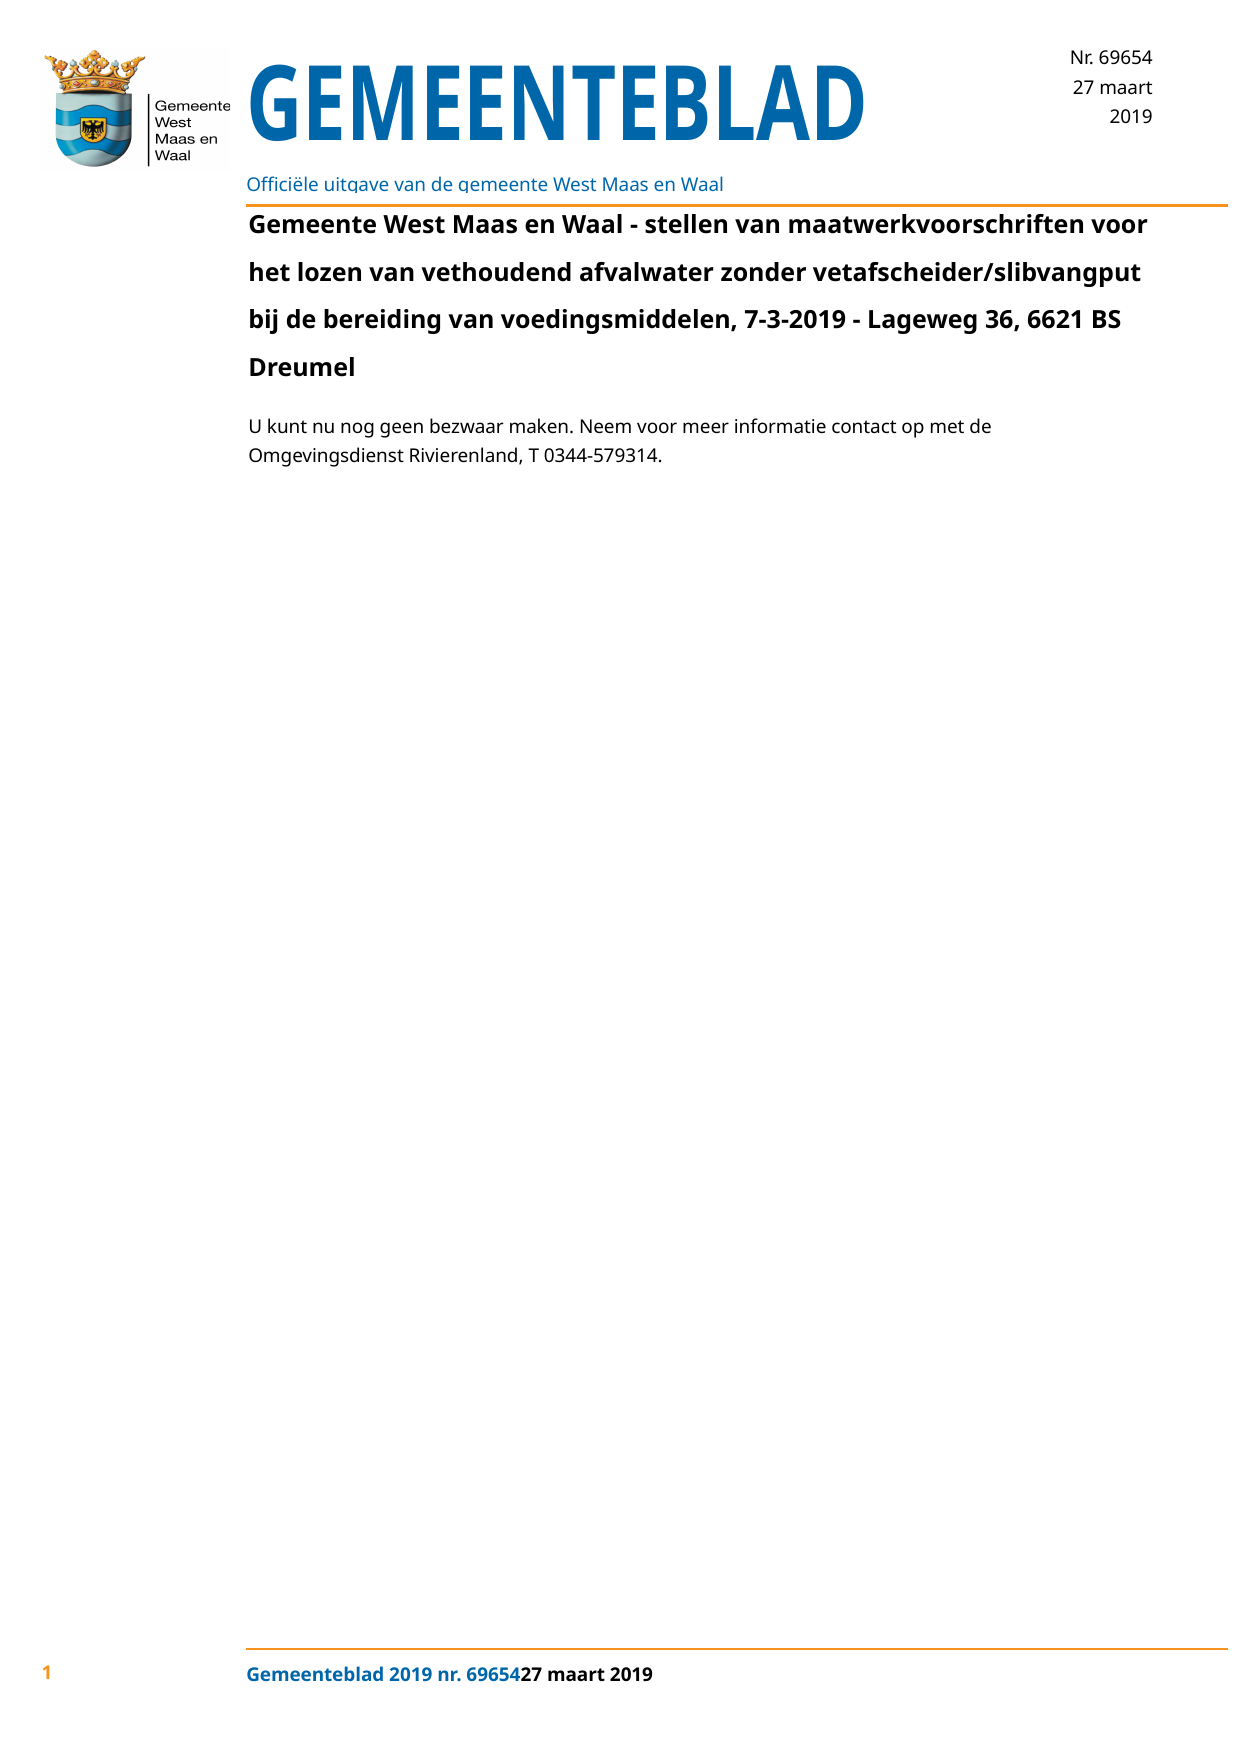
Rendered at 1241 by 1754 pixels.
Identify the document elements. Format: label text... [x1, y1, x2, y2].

text Gemeente West Maas en Waal - stellen van maatwerkvoorschriften voor het lozen van vethoudend afvalwater zonder vetafscheider/slibvangput bij de bereiding van voedingsmiddelen, 7-3-2019 - Lageweg 36, 6621 BS Dreumel [248, 207, 1152, 384]
picture [41, 47, 231, 172]
text U kunt nu nog geen bezwaar maken. Neem voor meer informatie contact op met de Omgevingsdienst Rivierenland, T 0344-579314. [248, 413, 1152, 468]
